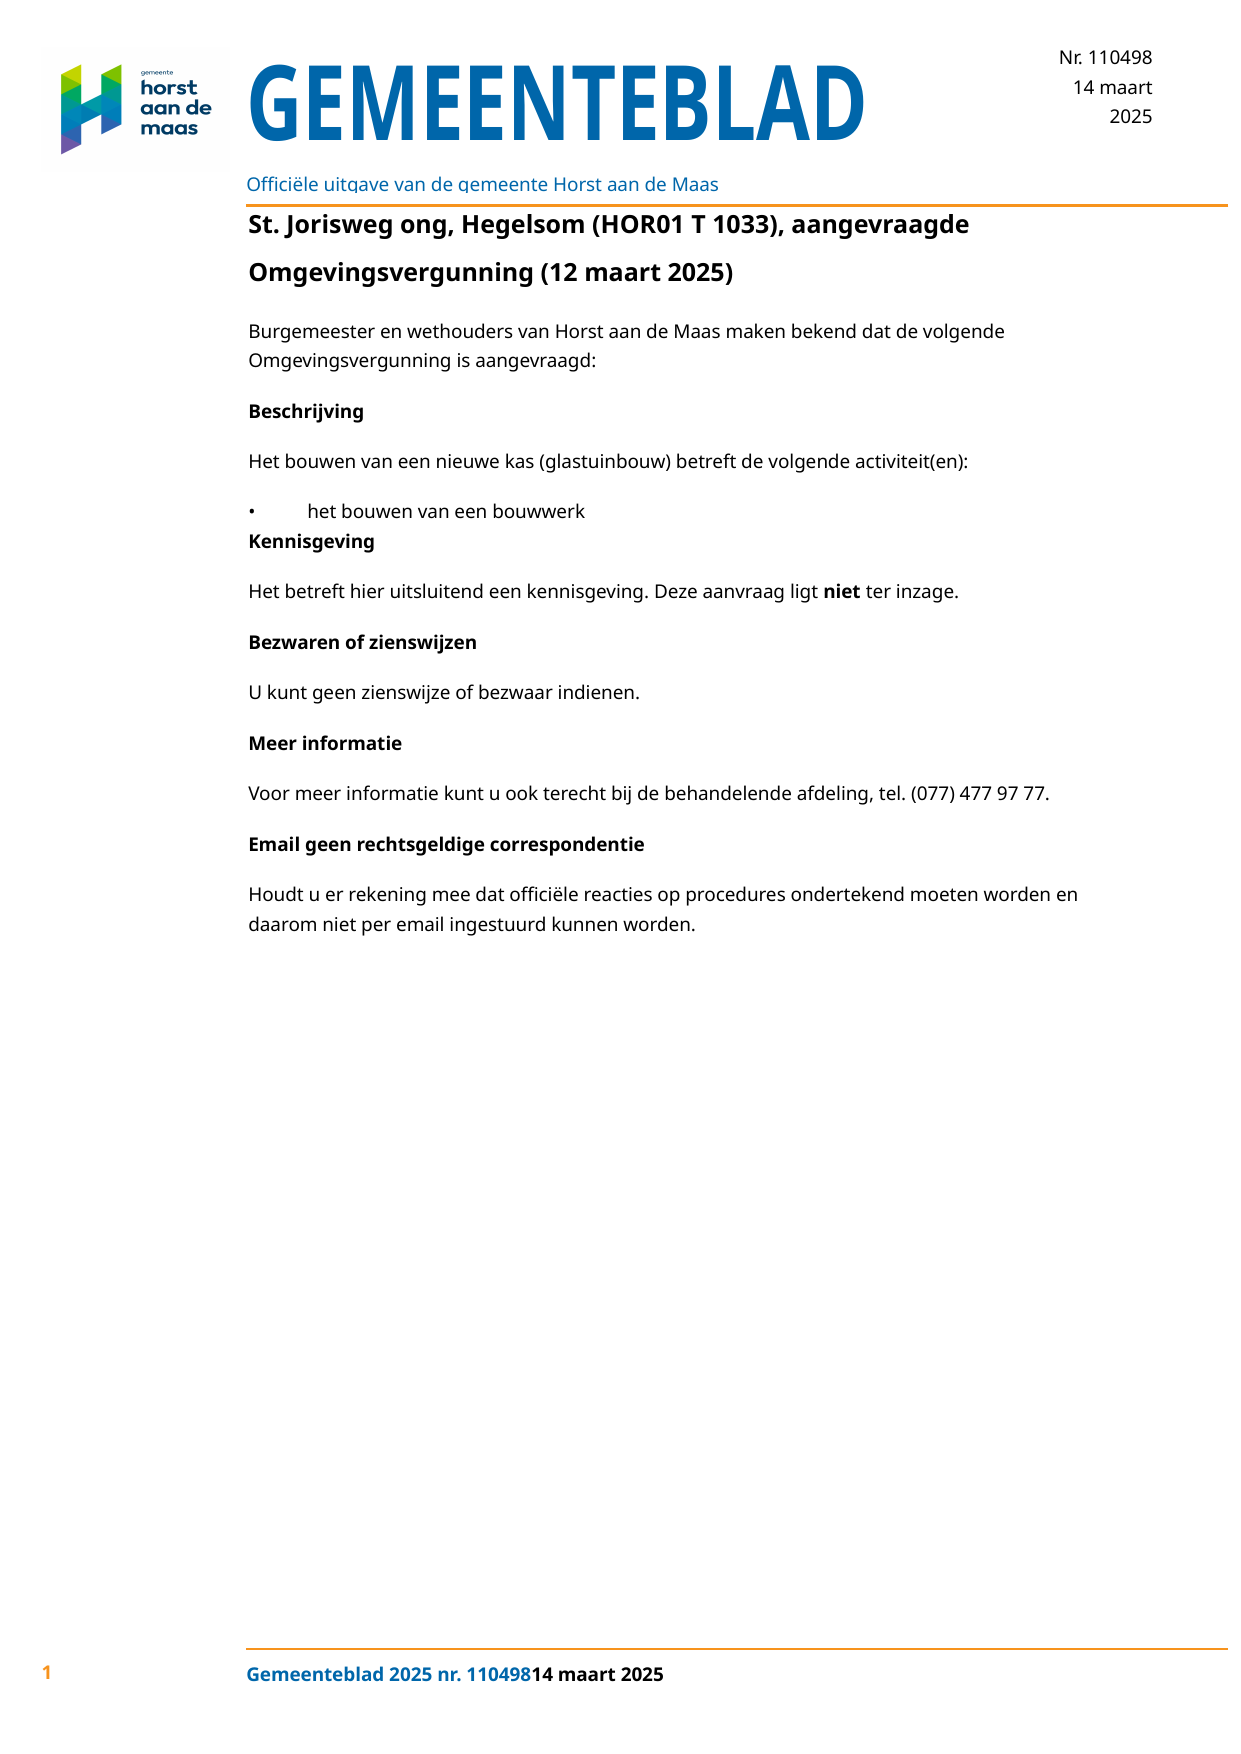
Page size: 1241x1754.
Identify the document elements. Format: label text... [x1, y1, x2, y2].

text Het betreft hier uitsluitend een kennisgeving. Deze aanvraag ligt niet ter inzage. [248, 579, 1152, 604]
list het bouwen van een bouwwerk [248, 499, 1152, 524]
text Burgemeester en wethouders van Horst aan de Maas maken bekend dat de volgende Omgevingsvergunning is aangevraagd: [248, 318, 1152, 373]
text Bezwaren of zienswijzen [248, 629, 1152, 655]
text St. Jorisweg ong, Hegelsom (HOR01 T 1033), aangevraagde Omgevingsvergunning (12 maart 2025) [248, 207, 1152, 288]
text Houdt u er rekening mee dat officiële reacties op procedures ondertekend moeten worden en daarom niet per email ingestuurd kunnen worden. [248, 881, 1152, 937]
text Beschrijving [248, 398, 1152, 424]
text Voor meer informatie kunt u ook terecht bij de behandelende afdeling, tel. (077) 477 97 77. [248, 780, 1152, 806]
text Kennisgeving [248, 528, 1152, 554]
text Het bouwen van een nieuwe kas (glastuinbouw) betreft de volgende activiteit(en): [248, 448, 1152, 474]
text Email geen rechtsgeldige correspondentie [248, 831, 1152, 857]
text Meer informatie [248, 730, 1152, 756]
text U kunt geen zienswijze of bezwaar indienen. [248, 679, 1152, 705]
picture [41, 47, 231, 172]
